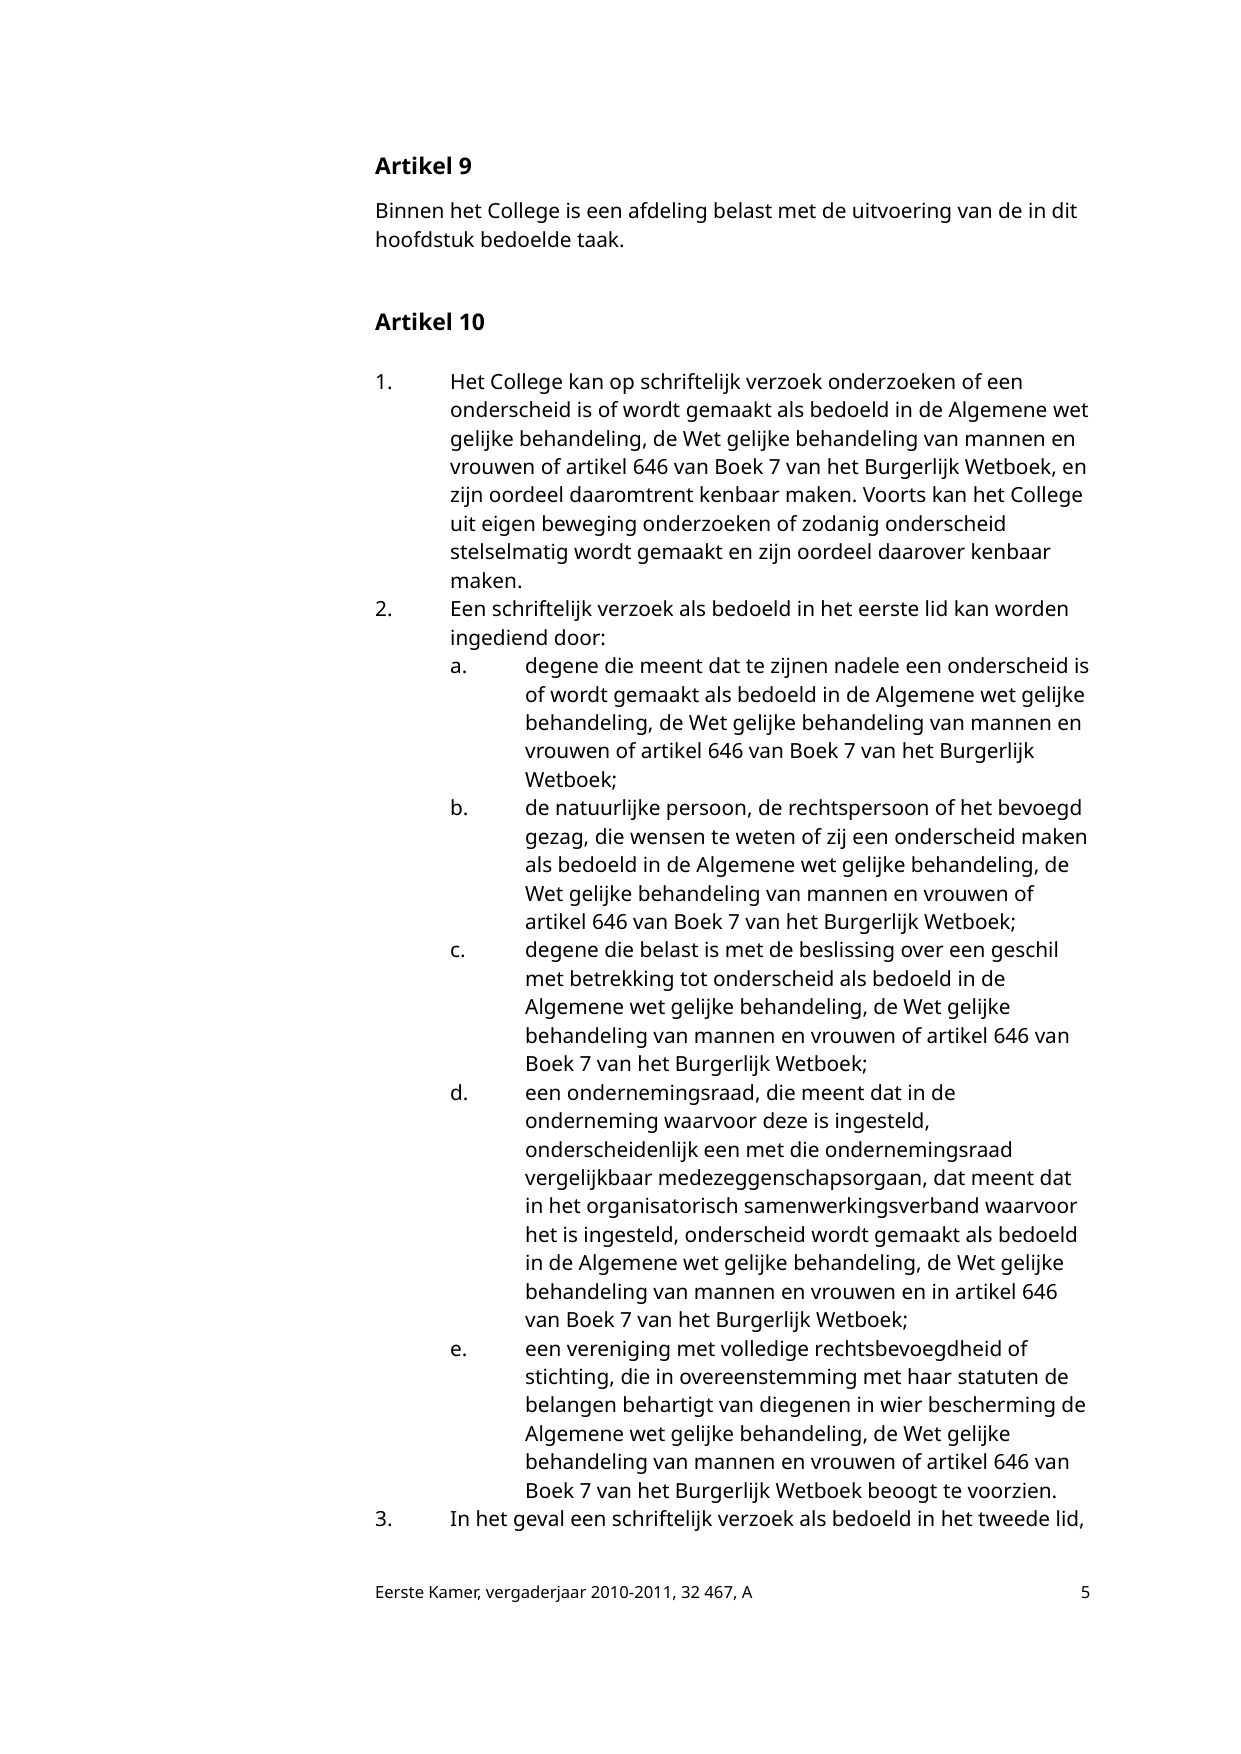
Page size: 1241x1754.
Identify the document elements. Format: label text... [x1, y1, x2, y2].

list degene die meent dat te zijnen nadele een onderscheid is of wordt gemaakt als bedoeld in de Algemene wet gelijke behandeling, de Wet gelijke behandeling van mannen en vrouwen of artikel 646 van Boek 7 van het Burgerlijk Wetboek; [450, 651, 1090, 793]
subtitle Artikel 9 [375, 150, 1090, 181]
list degene die belast is met de beslissing over een geschil met betrekking tot onderscheid als bedoeld in de Algemene wet gelijke behandeling, de Wet gelijke behandeling van mannen en vrouwen of artikel 646 van Boek 7 van het Burgerlijk Wetboek; [450, 936, 1090, 1078]
list In het geval een schriftelijk verzoek als bedoeld in het tweede lid, [375, 1504, 1090, 1533]
text Binnen het College is een afdeling belast met de uitvoering van de in dit hoofdstuk bedoelde taak. [375, 196, 1090, 253]
list Een schriftelijk verzoek als bedoeld in het eerste lid kan worden ingediend door: [375, 594, 1090, 651]
list Het College kan op schriftelijk verzoek onderzoeken of een onderscheid is of wordt gemaakt als bedoeld in de Algemene wet gelijke behandeling, de Wet gelijke behandeling van mannen en vrouwen of artikel 646 van Boek 7 van het Burgerlijk Wetboek, en zijn oordeel daaromtrent kenbaar maken. Voorts kan het College uit eigen beweging onderzoeken of zodanig onderscheid stelselmatig wordt gemaakt en zijn oordeel daarover kenbaar maken. [375, 367, 1090, 594]
list de natuurlijke persoon, de rechtspersoon of het bevoegd gezag, die wensen te weten of zij een onderscheid maken als bedoeld in de Algemene wet gelijke behandeling, de Wet gelijke behandeling van mannen en vrouwen of artikel 646 van Boek 7 van het Burgerlijk Wetboek; [450, 793, 1090, 936]
list een vereniging met volledige rechtsbevoegdheid of stichting, die in overeenstemming met haar statuten de belangen behartigt van diegenen in wier bescherming de Algemene wet gelijke behandeling, de Wet gelijke behandeling van mannen en vrouwen of artikel 646 van Boek 7 van het Burgerlijk Wetboek beoogt te voorzien. [450, 1334, 1090, 1504]
subtitle Artikel 10 [375, 306, 1090, 337]
list een ondernemingsraad, die meent dat in de onderneming waarvoor deze is ingesteld, onderscheidenlijk een met die ondernemingsraad vergelijkbaar medezeggenschapsorgaan, dat meent dat in het organisatorisch samenwerkingsverband waarvoor het is ingesteld, onderscheid wordt gemaakt als bedoeld in de Algemene wet gelijke behandeling, de Wet gelijke behandeling van mannen en vrouwen en in artikel 646 van Boek 7 van het Burgerlijk Wetboek; [450, 1078, 1090, 1334]
